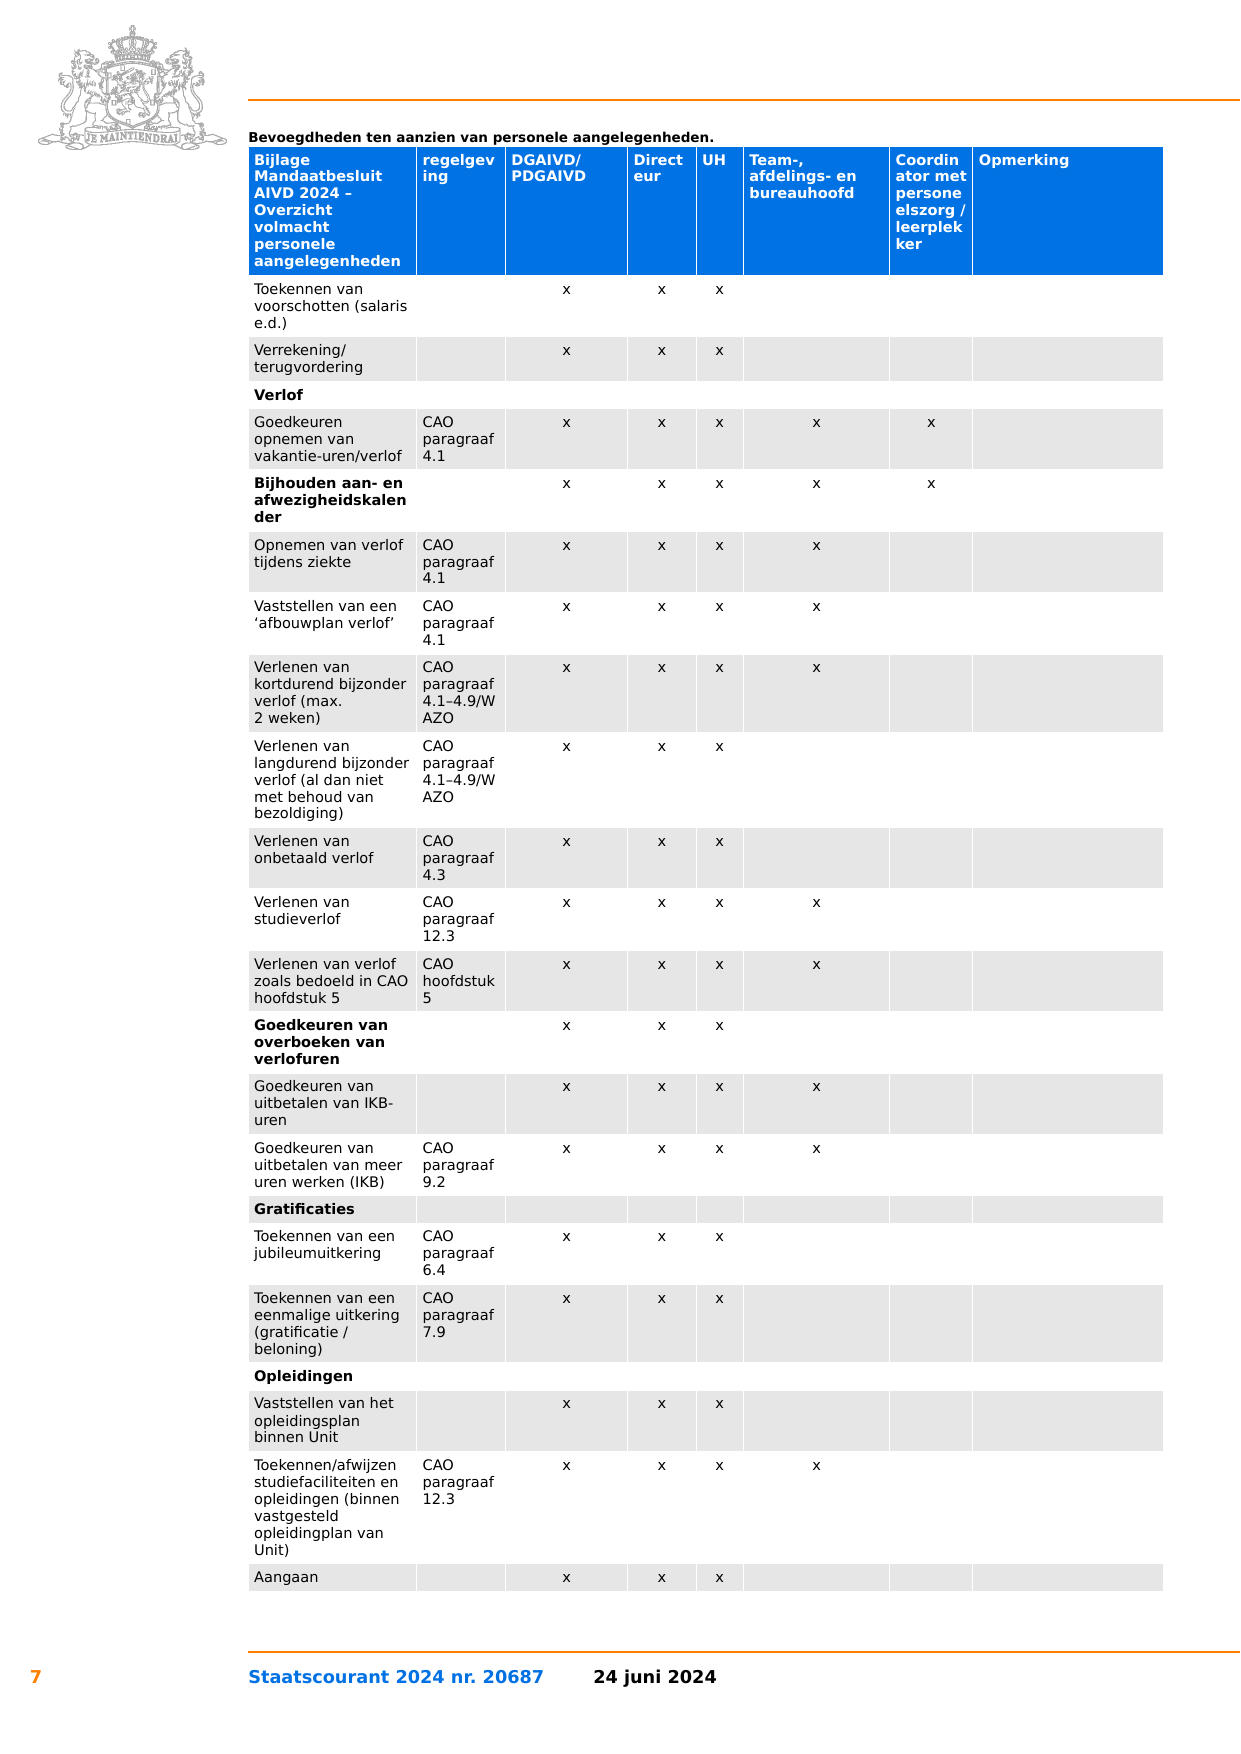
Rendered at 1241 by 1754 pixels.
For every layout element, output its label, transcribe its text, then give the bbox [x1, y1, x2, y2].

table_cell x [697, 532, 743, 592]
table_cell x [697, 593, 743, 653]
table_cell x [744, 951, 889, 1011]
table_cell [890, 951, 972, 1011]
table_cell x [628, 951, 696, 1011]
table_cell [973, 532, 1163, 592]
table_cell [890, 1452, 972, 1563]
table_cell CAO paragraaf 4.1 [417, 532, 505, 592]
table_cell x [697, 1012, 743, 1072]
table_cell Opmerking [973, 147, 1163, 275]
table_cell x [628, 1224, 696, 1284]
table_cell [744, 1285, 889, 1362]
table_cell regelgeving [417, 147, 505, 275]
table_cell x [744, 409, 889, 469]
table_cell x [506, 828, 627, 888]
table_cell CAO paragraaf 4.1–4.9/WAZO [417, 733, 505, 827]
table_cell [973, 655, 1163, 732]
table_cell x [697, 733, 743, 827]
table_cell Verlenen van kortdurend bijzonder verlof (max. 2 weken) [249, 655, 416, 732]
table_cell x [628, 593, 696, 653]
table_cell [744, 337, 889, 381]
table_cell x [628, 1135, 696, 1195]
table_cell UH [697, 147, 743, 275]
table_cell x [628, 532, 696, 592]
table_cell Bijhouden aan- en afwezigheidskalender [249, 470, 416, 531]
table_cell Vaststellen van een ‘afbouwplan verlof’ [249, 593, 416, 653]
table_cell [417, 337, 505, 381]
table_cell [744, 276, 889, 336]
table_cell CAO paragraaf 4.1 [417, 593, 505, 653]
table_cell [890, 890, 972, 950]
table_cell [506, 1363, 627, 1390]
table_cell Opnemen van verlof tijdens ziekte [249, 532, 416, 592]
table_cell [744, 1363, 889, 1390]
table_cell [890, 733, 972, 827]
table_cell CAO paragraaf 12.3 [417, 1452, 505, 1563]
table_cell x [744, 593, 889, 653]
table_cell [890, 1224, 972, 1284]
table_cell [744, 1391, 889, 1451]
table_cell x [744, 655, 889, 732]
table_cell x [506, 337, 627, 381]
table_cell x [744, 470, 889, 531]
table_cell [973, 1012, 1163, 1072]
table_cell Toekennen/afwijzen studiefaciliteiten en opleidingen (binnen vastgesteld opleidingplan van Unit) [249, 1452, 416, 1563]
table_cell [417, 276, 505, 336]
table_cell [628, 1196, 696, 1223]
table_cell [973, 1135, 1163, 1195]
table_cell CAO paragraaf 12.3 [417, 890, 505, 950]
table_cell x [697, 1074, 743, 1134]
table_cell x [697, 337, 743, 381]
table_cell Toekennen van een jubileumuitkering [249, 1224, 416, 1284]
table_cell x [628, 1391, 696, 1451]
table_cell [417, 1391, 505, 1451]
table_cell x [506, 1391, 627, 1451]
table_cell [890, 532, 972, 592]
table_cell x [697, 655, 743, 732]
table_cell x [744, 532, 889, 592]
table_cell [973, 337, 1163, 381]
table_cell [506, 1196, 627, 1223]
table_cell x [506, 409, 627, 469]
table_cell Directeur [628, 147, 696, 275]
table_cell [697, 382, 743, 408]
table_cell x [506, 1564, 627, 1591]
table_cell x [628, 409, 696, 469]
table_cell x [628, 1564, 696, 1591]
table_cell x [506, 593, 627, 653]
table_cell [890, 1285, 972, 1362]
table_cell x [890, 470, 972, 531]
table_cell [890, 1196, 972, 1223]
table_cell x [506, 1012, 627, 1072]
table_cell x [697, 1285, 743, 1362]
table_cell [744, 733, 889, 827]
table_cell Toekennen van voorschotten (salaris e.d.) [249, 276, 416, 336]
table_cell x [628, 733, 696, 827]
table_cell x [628, 1452, 696, 1563]
table_cell Goedkeuren van uitbetalen van meer uren werken (IKB) [249, 1135, 416, 1195]
table_cell [417, 1012, 505, 1072]
table_cell [973, 951, 1163, 1011]
table_cell x [506, 951, 627, 1011]
table_cell [973, 276, 1163, 336]
table_cell [417, 1074, 505, 1134]
table_cell x [628, 828, 696, 888]
table_cell [744, 1012, 889, 1072]
table_cell x [628, 337, 696, 381]
table_cell x [506, 733, 627, 827]
table_cell [417, 382, 505, 408]
table_cell x [506, 276, 627, 336]
table_cell [417, 1564, 505, 1591]
table_cell [973, 733, 1163, 827]
table_cell Verlenen van langdurend bijzonder verlof (al dan niet met behoud van bezoldiging) [249, 733, 416, 827]
table_cell x [744, 890, 889, 950]
table_cell x [744, 1074, 889, 1134]
table_cell [890, 276, 972, 336]
table_cell [697, 1196, 743, 1223]
table_cell x [506, 1452, 627, 1563]
table_cell x [744, 1452, 889, 1563]
table_cell [890, 1391, 972, 1451]
table_cell x [628, 655, 696, 732]
table_cell x [697, 1452, 743, 1563]
table_cell Vaststellen van het opleidingsplan binnen Unit [249, 1391, 416, 1451]
table_cell x [744, 1135, 889, 1195]
table_cell x [628, 276, 696, 336]
table_cell Verlof [249, 382, 416, 408]
table_cell [744, 1564, 889, 1591]
table_cell Team-, afdelings- en bureauhoofd [744, 147, 889, 275]
table_cell x [697, 1224, 743, 1284]
table_cell x [890, 409, 972, 469]
table_cell x [697, 828, 743, 888]
table_cell Goedkeuren van overboeken van verlofuren [249, 1012, 416, 1072]
table_cell [697, 1363, 743, 1390]
table_cell [973, 1285, 1163, 1362]
table_cell [973, 1224, 1163, 1284]
table_cell Goedkeuren van uitbetalen van IKB-uren [249, 1074, 416, 1134]
table_cell CAO paragraaf 6.4 [417, 1224, 505, 1284]
table_cell x [628, 1285, 696, 1362]
table_cell [890, 1363, 972, 1390]
table_cell Aangaan [249, 1564, 416, 1591]
table_cell Goedkeuren opnemen van vakantie-uren/verlof [249, 409, 416, 469]
table_cell [628, 382, 696, 408]
table_cell [973, 470, 1163, 531]
table_cell [417, 470, 505, 531]
table_cell x [506, 1074, 627, 1134]
table_cell CAO paragraaf 4.3 [417, 828, 505, 888]
table_cell x [697, 890, 743, 950]
picture [38, 25, 227, 150]
table_cell [506, 382, 627, 408]
table_cell [973, 828, 1163, 888]
table_cell x [697, 276, 743, 336]
table_cell x [628, 890, 696, 950]
table_cell x [628, 470, 696, 531]
table_cell x [506, 1224, 627, 1284]
table_cell x [506, 1285, 627, 1362]
table_cell Verlenen van studieverlof [249, 890, 416, 950]
table_cell x [697, 409, 743, 469]
table_cell Gratificaties [249, 1196, 416, 1223]
table_cell x [628, 1012, 696, 1072]
table_cell x [697, 470, 743, 531]
table_cell [417, 1363, 505, 1390]
table_cell [890, 1012, 972, 1072]
table_cell [890, 593, 972, 653]
table_cell x [628, 1074, 696, 1134]
table_cell [973, 1391, 1163, 1451]
table_cell [890, 1135, 972, 1195]
table_cell CAO paragraaf 7.9 [417, 1285, 505, 1362]
table_cell [973, 409, 1163, 469]
table_cell [890, 1564, 972, 1591]
table_cell [973, 1196, 1163, 1223]
table_cell x [697, 1564, 743, 1591]
table_cell x [697, 951, 743, 1011]
table_cell CAO paragraaf 4.1 [417, 409, 505, 469]
table_cell Bijlage Mandaatbesluit AIVD 2024 – Overzicht volmacht personele aangelegenheden [249, 147, 416, 275]
table_cell [744, 1224, 889, 1284]
table_cell Verlenen van verlof zoals bedoeld in CAO hoofdstuk 5 [249, 951, 416, 1011]
table_cell x [697, 1391, 743, 1451]
table_cell Toekennen van een eenmalige uitkering (gratificatie / beloning) [249, 1285, 416, 1362]
table_cell Opleidingen [249, 1363, 416, 1390]
table_cell CAO paragraaf 9.2 [417, 1135, 505, 1195]
table_cell [973, 382, 1163, 408]
table_cell [973, 1363, 1163, 1390]
table_cell x [506, 1135, 627, 1195]
table_cell DGAIVD/PDGAIVD [506, 147, 627, 275]
table_cell Coordinator met personeelszorg / leerplekker [890, 147, 972, 275]
table_cell [890, 828, 972, 888]
table_cell [417, 1196, 505, 1223]
table_cell Verlenen van onbetaald verlof [249, 828, 416, 888]
table_cell [744, 1196, 889, 1223]
table_cell [973, 593, 1163, 653]
table_cell [744, 382, 889, 408]
table_cell CAO hoofdstuk 5 [417, 951, 505, 1011]
table_cell [628, 1363, 696, 1390]
table_cell [973, 890, 1163, 950]
table_cell [744, 828, 889, 888]
table_cell x [506, 890, 627, 950]
table_cell CAO paragraaf 4.1–4.9/WAZO [417, 655, 505, 732]
table_cell [973, 1074, 1163, 1134]
table_cell [973, 1452, 1163, 1563]
table_cell [890, 382, 972, 408]
table_cell x [506, 470, 627, 531]
table_cell x [506, 532, 627, 592]
table_cell x [506, 655, 627, 732]
table_cell [973, 1564, 1163, 1591]
table_cell [890, 337, 972, 381]
table_cell [890, 1074, 972, 1134]
table_header Bevoegdheden ten aanzien van personele aangelegenheden. [248, 130, 1163, 146]
table_cell [890, 655, 972, 732]
table_cell x [697, 1135, 743, 1195]
table_cell Verrekening/terugvordering [249, 337, 416, 381]
